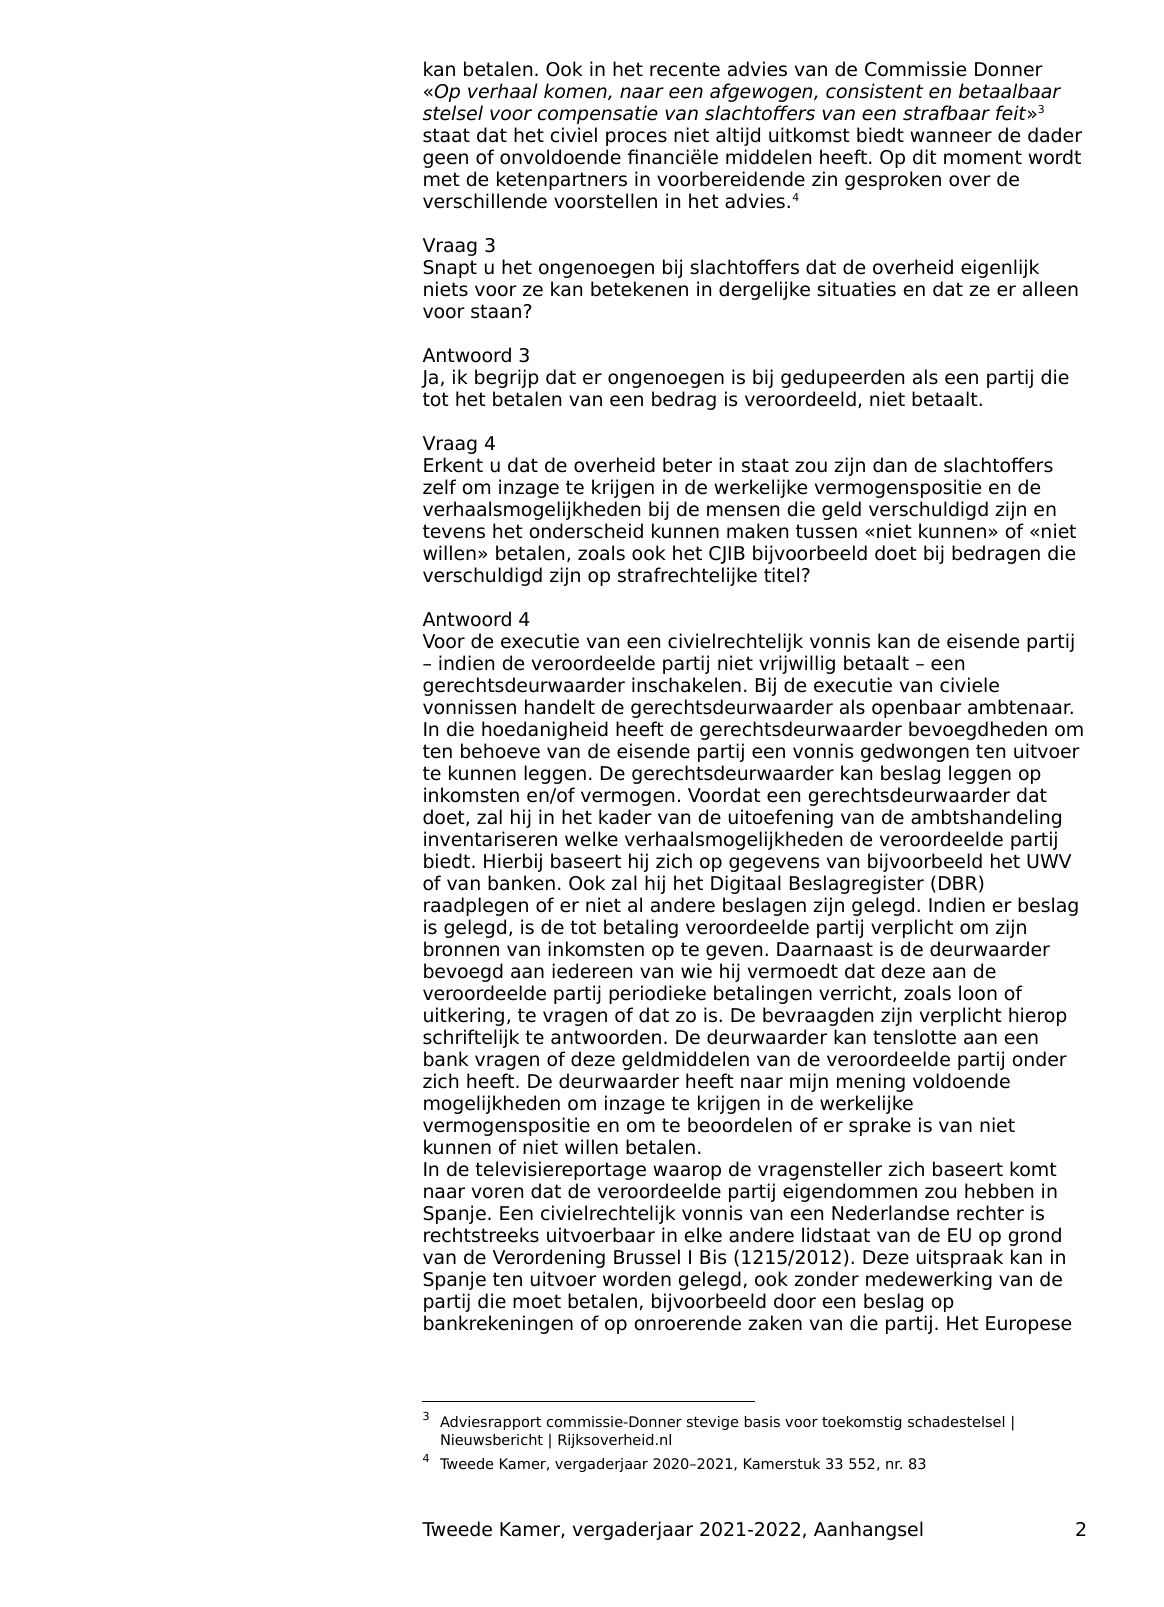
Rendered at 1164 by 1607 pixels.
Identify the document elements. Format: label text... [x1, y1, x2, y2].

text Tweede Kamer, vergaderjaar 2020–2021, Kamerstuk 33 552, nr. 83 [422, 1452, 1087, 1474]
text kan betalen. Ook in het recente advies van de Commissie Donner «Op verhaal komen, naar een afgewogen, consistent en betaalbaar stelsel voor compensatie van slachtoffers van een strafbaar feit» staat dat het civiel proces niet altijd uitkomst biedt wanneer de dader geen of onvoldoende financiële middelen heeft. Op dit moment wordt met de ketenpartners in voorbereidende zin gesproken over de verschillende voorstellen in het advies. [422, 59, 1087, 213]
text Vraag 3 [422, 235, 1087, 257]
text Ja, ik begrijp dat er ongenoegen is bij gedupeerden als een partij die tot het betalen van een bedrag is veroordeeld, niet betaalt. [422, 367, 1087, 411]
text In de televisiereportage waarop de vragensteller zich baseert komt naar voren dat de veroordeelde partij eigendommen zou hebben in Spanje. Een civielrechtelijk vonnis van een Nederlandse rechter is rechtstreeks uitvoerbaar in elke andere lidstaat van de EU op grond van de Verordening Brussel I Bis (1215/2012). Deze uitspraak kan in Spanje ten uitvoer worden gelegd, ook zonder medewerking van de partij die moet betalen, bijvoorbeeld door een beslag op bankrekeningen of op onroerende zaken van die partij. Het Europese [422, 1159, 1087, 1335]
text Antwoord 4 [422, 609, 1087, 631]
text Voor de executie van een civielrechtelijk vonnis kan de eisende partij – indien de veroordeelde partij niet vrijwillig betaalt – een gerechtsdeurwaarder inschakelen. Bij de executie van civiele vonnissen handelt de gerechtsdeurwaarder als openbaar ambtenaar. In die hoedanigheid heeft de gerechtsdeurwaarder bevoegdheden om ten behoeve van de eisende partij een vonnis gedwongen ten uitvoer te kunnen leggen. De gerechtsdeurwaarder kan beslag leggen op inkomsten en/of vermogen. Voordat een gerechtsdeurwaarder dat doet, zal hij in het kader van de uitoefening van de ambtshandeling inventariseren welke verhaalsmogelijkheden de veroordeelde partij biedt. Hierbij baseert hij zich op gegevens van bijvoorbeeld het UWV of van banken. Ook zal hij het Digitaal Beslagregister (DBR) raadplegen of er niet al andere beslagen zijn gelegd. Indien er beslag is gelegd, is de tot betaling veroordeelde partij verplicht om zijn bronnen van inkomsten op te geven. Daarnaast is de deurwaarder bevoegd aan iedereen van wie hij vermoedt dat deze aan de veroordeelde partij periodieke betalingen verricht, zoals loon of uitkering, te vragen of dat zo is. De bevraagden zijn verplicht hierop schriftelijk te antwoorden. De deurwaarder kan tenslotte aan een bank vragen of deze geldmiddelen van de veroordeelde partij onder zich heeft. De deurwaarder heeft naar mijn mening voldoende mogelijkheden om inzage te krijgen in de werkelijke vermogenspositie en om te beoordelen of er sprake is van niet kunnen of niet willen betalen. [422, 631, 1087, 1159]
text Antwoord 3 [422, 345, 1087, 367]
text Erkent u dat de overheid beter in staat zou zijn dan de slachtoffers zelf om inzage te krijgen in de werkelijke vermogenspositie en de verhaalsmogelijkheden bij de mensen die geld verschuldigd zijn en tevens het onderscheid kunnen maken tussen «niet kunnen» of «niet willen» betalen, zoals ook het CJIB bijvoorbeeld doet bij bedragen die verschuldigd zijn op strafrechtelijke titel? [422, 455, 1087, 587]
text Snapt u het ongenoegen bij slachtoffers dat de overheid eigenlijk niets voor ze kan betekenen in dergelijke situaties en dat ze er alleen voor staan? [422, 257, 1087, 323]
text Vraag 4 [422, 433, 1087, 455]
text Adviesrapport commissie-Donner stevige basis voor toekomstig schadestelsel | Nieuwsbericht | Rijksoverheid.nl [422, 1410, 1087, 1449]
